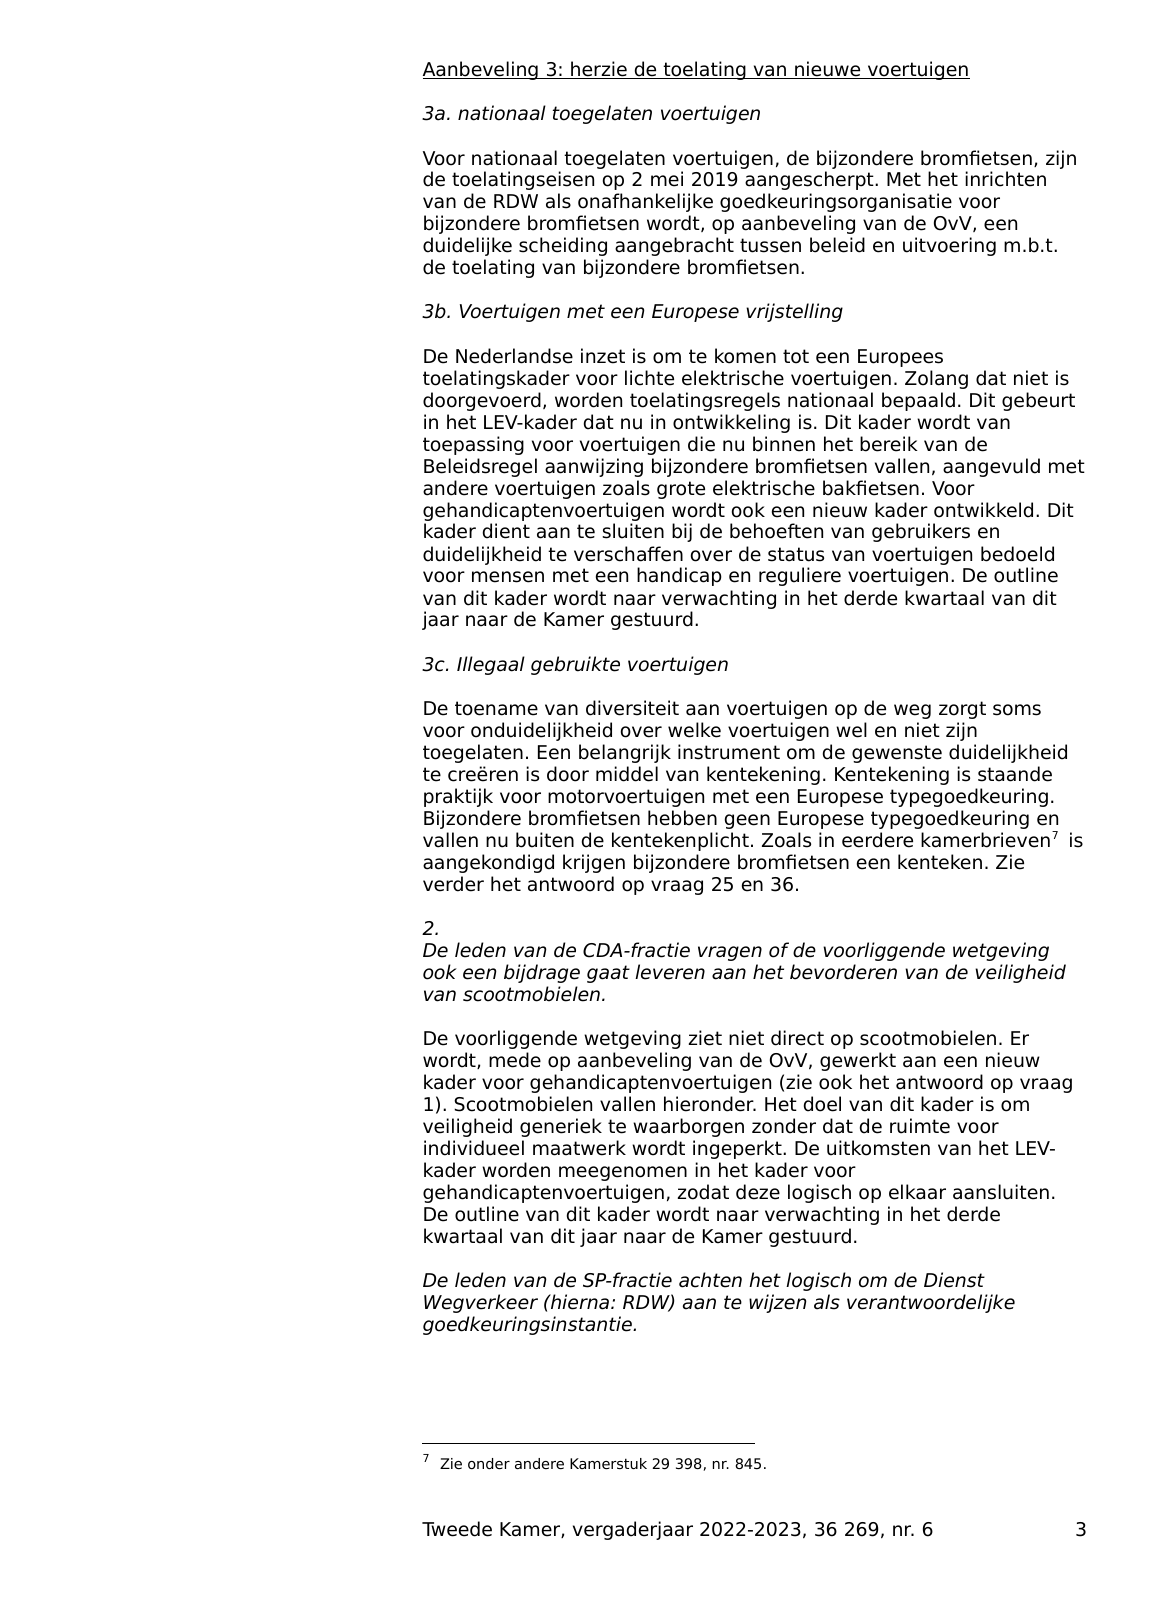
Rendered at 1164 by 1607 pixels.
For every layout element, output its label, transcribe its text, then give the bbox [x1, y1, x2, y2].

text 2. [422, 918, 1087, 940]
text De leden van de CDA-fractie vragen of de voorliggende wetgeving ook een bijdrage gaat leveren aan het bevorderen van de veiligheid van scootmobielen. [422, 940, 1087, 1006]
text De toename van diversiteit aan voertuigen op de weg zorgt soms voor onduidelijkheid over welke voertuigen wel en niet zijn toegelaten. Een belangrijk instrument om de gewenste duidelijkheid te creëren is door middel van kentekening. Kentekening is staande praktijk voor motorvoertuigen met een Europese typegoedkeuring. Bijzondere bromfietsen hebben geen Europese typegoedkeuring en vallen nu buiten de kentekenplicht. Zoals in eerdere kamerbrieven is aangekondigd krijgen bijzondere bromfietsen een kenteken. Zie verder het antwoord op vraag 25 en 36. [422, 698, 1087, 896]
text De leden van de SP-fractie achten het logisch om de Dienst Wegverkeer (hierna: RDW) aan te wijzen als verantwoordelijke goedkeuringsinstantie. [422, 1270, 1087, 1336]
subtitle 3a. nationaal toegelaten voertuigen [422, 103, 1087, 125]
subtitle 3c. Illegaal gebruikte voertuigen [422, 653, 1087, 676]
text De Nederlandse inzet is om te komen tot een Europees toelatingskader voor lichte elektrische voertuigen. Zolang dat niet is doorgevoerd, worden toelatingsregels nationaal bepaald. Dit gebeurt in het LEV-kader dat nu in ontwikkeling is. Dit kader wordt van toepassing voor voertuigen die nu binnen het bereik van de Beleidsregel aanwijzing bijzondere bromfietsen vallen, aangevuld met andere voertuigen zoals grote elektrische bakfietsen. Voor gehandicaptenvoertuigen wordt ook een nieuw kader ontwikkeld. Dit kader dient aan te sluiten bij de behoeften van gebruikers en duidelijkheid te verschaffen over de status van voertuigen bedoeld voor mensen met een handicap en reguliere voertuigen. De outline van dit kader wordt naar verwachting in het derde kwartaal van dit jaar naar de Kamer gestuurd. [422, 346, 1087, 631]
text Voor nationaal toegelaten voertuigen, de bijzondere bromfietsen, zijn de toelatingseisen op 2 mei 2019 aangescherpt. Met het inrichten van de RDW als onafhankelijke goedkeuringsorganisatie voor bijzondere bromfietsen wordt, op aanbeveling van de OvV, een duidelijke scheiding aangebracht tussen beleid en uitvoering m.b.t. de toelating van bijzondere bromfietsen. [422, 147, 1087, 279]
subtitle 3b. Voertuigen met een Europese vrijstelling [422, 301, 1087, 323]
subtitle Aanbeveling 3: herzie de toelating van nieuwe voertuigen [422, 59, 1087, 81]
text Zie onder andere Kamerstuk 29 398, nr. 845. [422, 1452, 1087, 1474]
text De voorliggende wetgeving ziet niet direct op scootmobielen. Er wordt, mede op aanbeveling van de OvV, gewerkt aan een nieuw kader voor gehandicaptenvoertuigen (zie ook het antwoord op vraag 1). Scootmobielen vallen hieronder. Het doel van dit kader is om veiligheid generiek te waarborgen zonder dat de ruimte voor individueel maatwerk wordt ingeperkt. De uitkomsten van het LEV-kader worden meegenomen in het kader voor gehandicaptenvoertuigen, zodat deze logisch op elkaar aansluiten. De outline van dit kader wordt naar verwachting in het derde kwartaal van dit jaar naar de Kamer gestuurd. [422, 1028, 1087, 1248]
